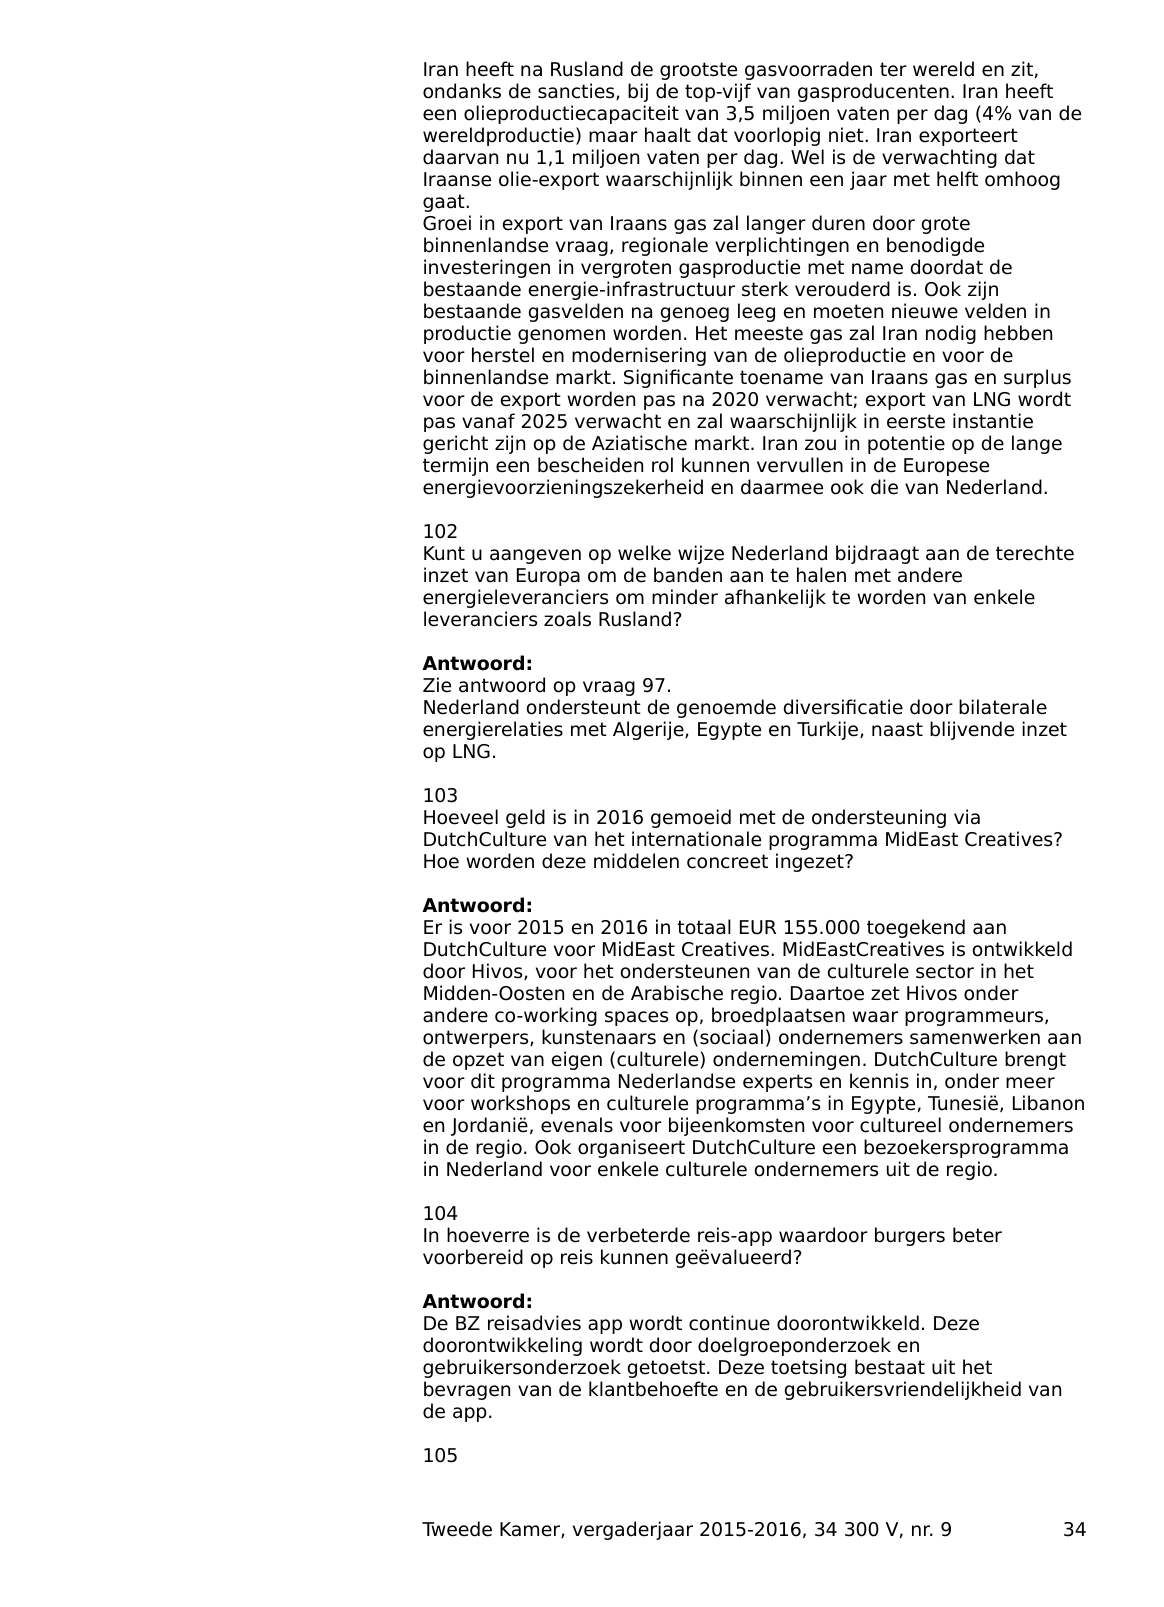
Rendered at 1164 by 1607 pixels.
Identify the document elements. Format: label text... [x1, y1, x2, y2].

text De BZ reisadvies app wordt continue doorontwikkeld. Deze doorontwikkeling wordt door doelgroeponderzoek en gebruikersonderzoek getoetst. Deze toetsing bestaat uit het bevragen van de klantbehoefte en de gebruikersvriendelijkheid van de app. [422, 1313, 1087, 1423]
text Zie antwoord op vraag 97. [422, 675, 1087, 697]
text Er is voor 2015 en 2016 in totaal EUR 155.000 toegekend aan DutchCulture voor MidEast Creatives. MidEastCreatives is ontwikkeld door Hivos, voor het ondersteunen van de culturele sector in het Midden-Oosten en de Arabische regio. Daartoe zet Hivos onder andere co-working spaces op, broedplaatsen waar programmeurs, ontwerpers, kunstenaars en (sociaal) ondernemers samenwerken aan de opzet van eigen (culturele) ondernemingen. DutchCulture brengt voor dit programma Nederlandse experts en kennis in, onder meer voor workshops en culturele programma’s in Egypte, Tunesië, Libanon en Jordanië, evenals voor bijeenkomsten voor cultureel ondernemers in de regio. Ook organiseert DutchCulture een bezoekersprogramma in Nederland voor enkele culturele ondernemers uit de regio. [422, 917, 1087, 1181]
text Antwoord: [422, 653, 1087, 675]
text 102 [422, 521, 1087, 543]
text 103 [422, 785, 1087, 807]
text Hoeveel geld is in 2016 gemoeid met de ondersteuning via DutchCulture van het internationale programma MidEast Creatives? Hoe worden deze middelen concreet ingezet? [422, 807, 1087, 873]
text Kunt u aangeven op welke wijze Nederland bijdraagt aan de terechte inzet van Europa om de banden aan te halen met andere energieleveranciers om minder afhankelijk te worden van enkele leveranciers zoals Rusland? [422, 543, 1087, 631]
text Nederland ondersteunt de genoemde diversificatie door bilaterale energierelaties met Algerije, Egypte en Turkije, naast blijvende inzet op LNG. [422, 697, 1087, 763]
text Antwoord: [422, 895, 1087, 917]
text Iran heeft na Rusland de grootste gasvoorraden ter wereld en zit, ondanks de sancties, bij de top-vijf van gasproducenten. Iran heeft een olieproductiecapaciteit van 3,5 miljoen vaten per dag (4% van de wereldproductie) maar haalt dat voorlopig niet. Iran exporteert daarvan nu 1,1 miljoen vaten per dag. Wel is de verwachting dat Iraanse olie-export waarschijnlijk binnen een jaar met helft omhoog gaat. [422, 59, 1087, 213]
text Antwoord: [422, 1291, 1087, 1313]
text Groei in export van Iraans gas zal langer duren door grote binnenlandse vraag, regionale verplichtingen en benodigde investeringen in vergroten gasproductie met name doordat de bestaande energie-infrastructuur sterk verouderd is. Ook zijn bestaande gasvelden na genoeg leeg en moeten nieuwe velden in productie genomen worden. Het meeste gas zal Iran nodig hebben voor herstel en modernisering van de olieproductie en voor de binnenlandse markt. Significante toename van Iraans gas en surplus voor de export worden pas na 2020 verwacht; export van LNG wordt pas vanaf 2025 verwacht en zal waarschijnlijk in eerste instantie gericht zijn op de Aziatische markt. Iran zou in potentie op de lange termijn een bescheiden rol kunnen vervullen in de Europese energievoorzieningszekerheid en daarmee ook die van Nederland. [422, 213, 1087, 499]
text In hoeverre is de verbeterde reis-app waardoor burgers beter voorbereid op reis kunnen geëvalueerd? [422, 1225, 1087, 1269]
text 104 [422, 1203, 1087, 1225]
text 105 [422, 1445, 1087, 1467]
